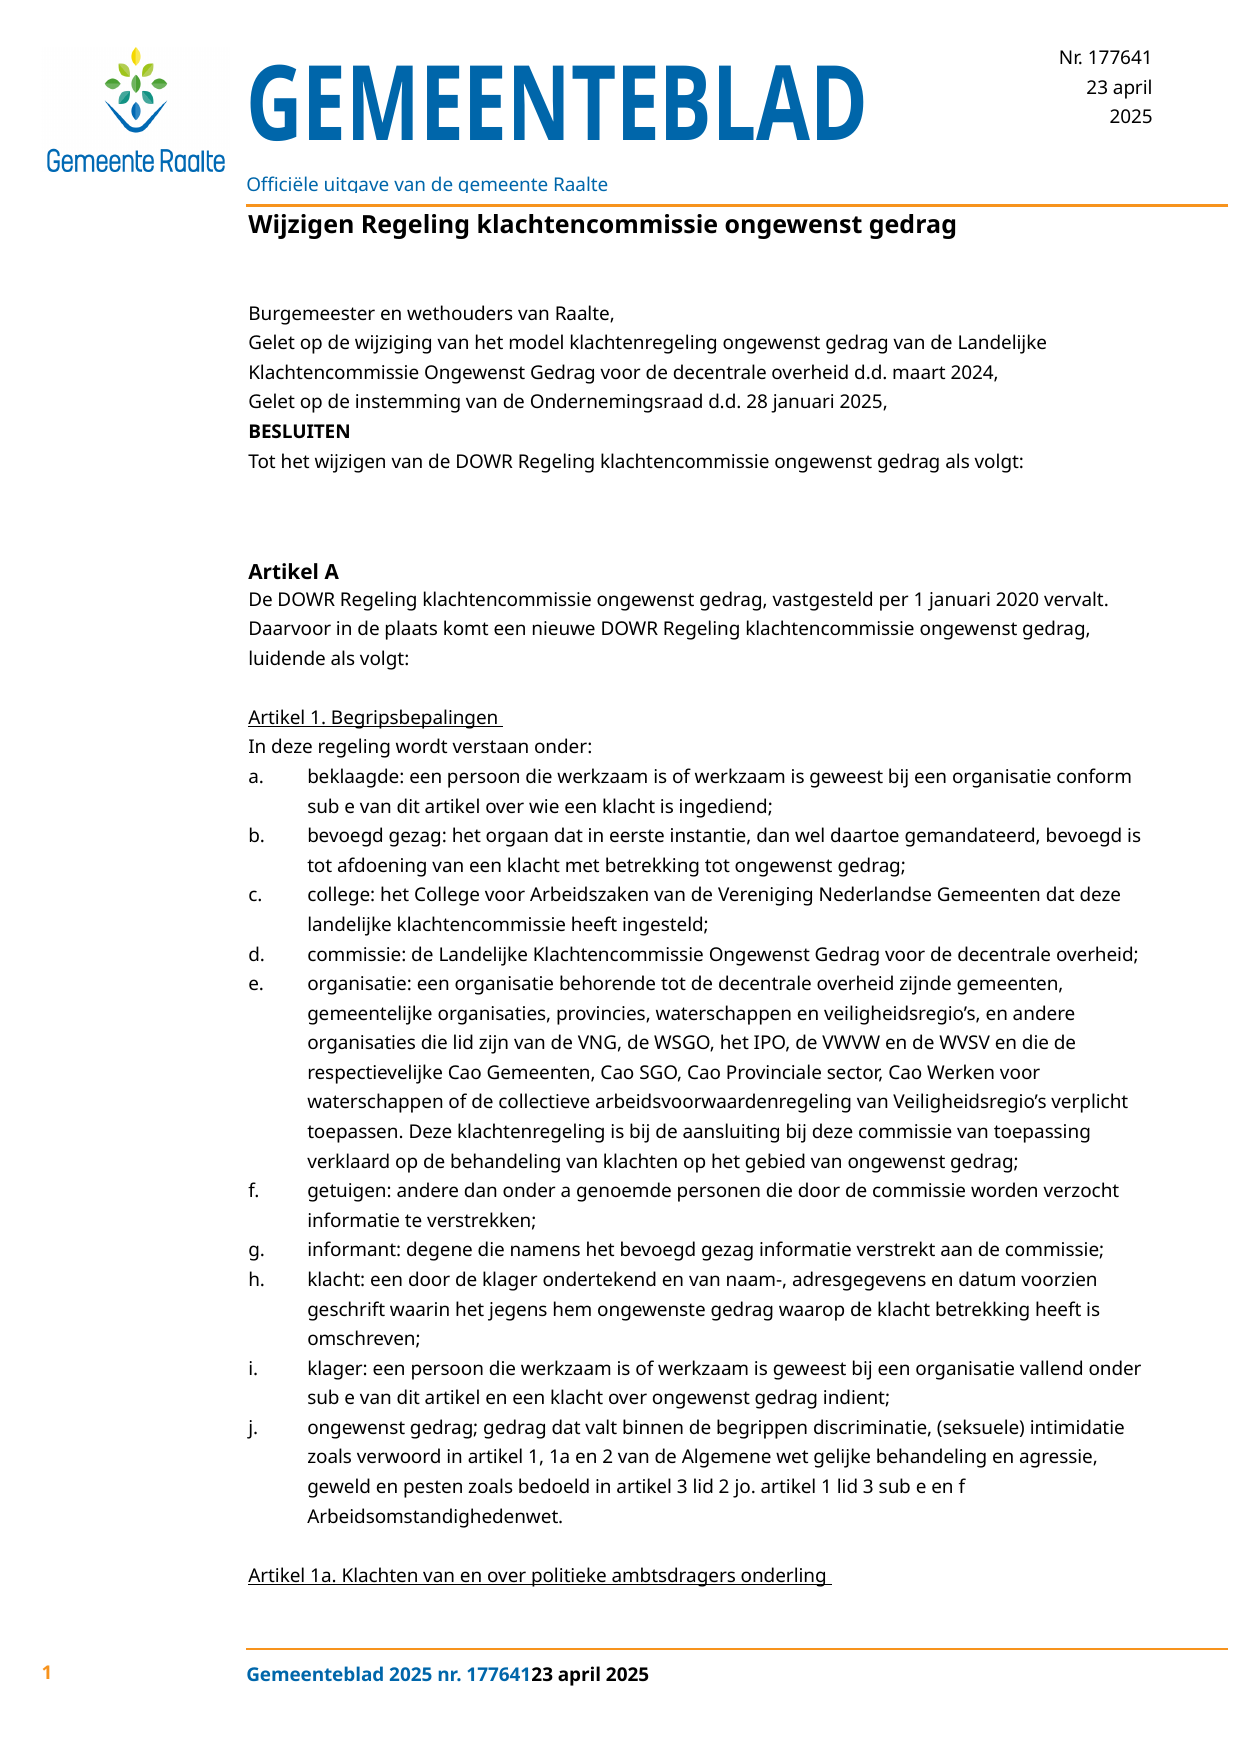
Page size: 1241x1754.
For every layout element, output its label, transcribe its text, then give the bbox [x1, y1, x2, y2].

text Burgemeester en wethouders van Raalte, [248, 300, 1152, 326]
list ongewenst gedrag; gedrag dat valt binnen de begrippen discriminatie, (seksuele) intimidatie zoals verwoord in artikel 1, 1a en 2 van de Algemene wet gelijke behandeling en agressie, geweld en pesten zoals bedoeld in artikel 3 lid 2 jo. artikel 1 lid 3 sub e en f Arbeidsomstandighedenwet. [248, 1414, 1152, 1529]
text Daarvoor in de plaats komt een nieuwe DOWR Regeling klachtencommissie ongewenst gedrag, luidende als volgt: [248, 615, 1152, 671]
list informant: degene die namens het bevoegd gezag informatie verstrekt aan de commissie; [248, 1237, 1152, 1262]
list bevoegd gezag: het orgaan dat in eerste instantie, dan wel daartoe gemandateerd, bevoegd is tot afdoening van een klacht met betrekking tot ongewenst gedrag; [248, 822, 1152, 878]
list commissie: de Landelijke Klachtencommissie Ongewenst Gedrag voor de decentrale overheid; [248, 941, 1152, 967]
list beklaagde: een persoon die werkzaam is of werkzaam is geweest bij een organisatie conform sub e van dit artikel over wie een klacht is ingediend; [248, 763, 1152, 819]
text Artikel A [248, 557, 1152, 586]
text BESLUITEN [248, 418, 1152, 444]
list klacht: een door de klager ondertekend en van naam-, adresgegevens en datum voorzien geschrift waarin het jegens hem ongewenste gedrag waarop de klacht betrekking heeft is omschreven; [248, 1266, 1152, 1351]
text Tot het wijzigen van de DOWR Regeling klachtencommissie ongewenst gedrag als volgt: [248, 448, 1152, 473]
text De DOWR Regeling klachtencommissie ongewenst gedrag, vastgesteld per 1 januari 2020 vervalt. [248, 586, 1152, 612]
picture [41, 47, 231, 172]
list college: het College voor Arbeidszaken van de Vereniging Nederlandse Gemeenten dat deze landelijke klachtencommissie heeft ingesteld; [248, 882, 1152, 937]
text Gelet op de instemming van de Ondernemingsraad d.d. 28 januari 2025, [248, 389, 1152, 414]
text In deze regeling wordt verstaan onder: [248, 734, 1152, 759]
text Gelet op de wijziging van het model klachtenregeling ongewenst gedrag van de Landelijke Klachtencommissie Ongewenst Gedrag voor de decentrale overheid d.d. maart 2024, [248, 329, 1152, 385]
list klager: een persoon die werkzaam is of werkzaam is geweest bij een organisatie vallend onder sub e van dit artikel en een klacht over ongewenst gedrag indient; [248, 1355, 1152, 1410]
text Artikel 1a. Klachten van en over politieke ambtsdragers onderling [248, 1562, 1152, 1588]
text Wijzigen Regeling klachtencommissie ongewenst gedrag [248, 207, 1152, 241]
text Artikel 1. Begripsbepalingen [248, 704, 1152, 730]
list getuigen: andere dan onder a genoemde personen die door de commissie worden verzocht informatie te verstrekken; [248, 1177, 1152, 1233]
list organisatie: een organisatie behorende tot de decentrale overheid zijnde gemeenten, gemeentelijke organisaties, provincies, waterschappen en veiligheidsregio’s, en andere organisaties die lid zijn van de VNG, de WSGO, het IPO, de VWVW en de WVSV en die de respectievelijke Cao Gemeenten, Cao SGO, Cao Provinciale sector, Cao Werken voor waterschappen of de collectieve arbeidsvoorwaardenregeling van Veiligheidsregio’s verplicht toepassen. Deze klachtenregeling is bij de aansluiting bij deze commissie van toepassing verklaard op de behandeling van klachten op het gebied van ongewenst gedrag; [248, 970, 1152, 1174]
